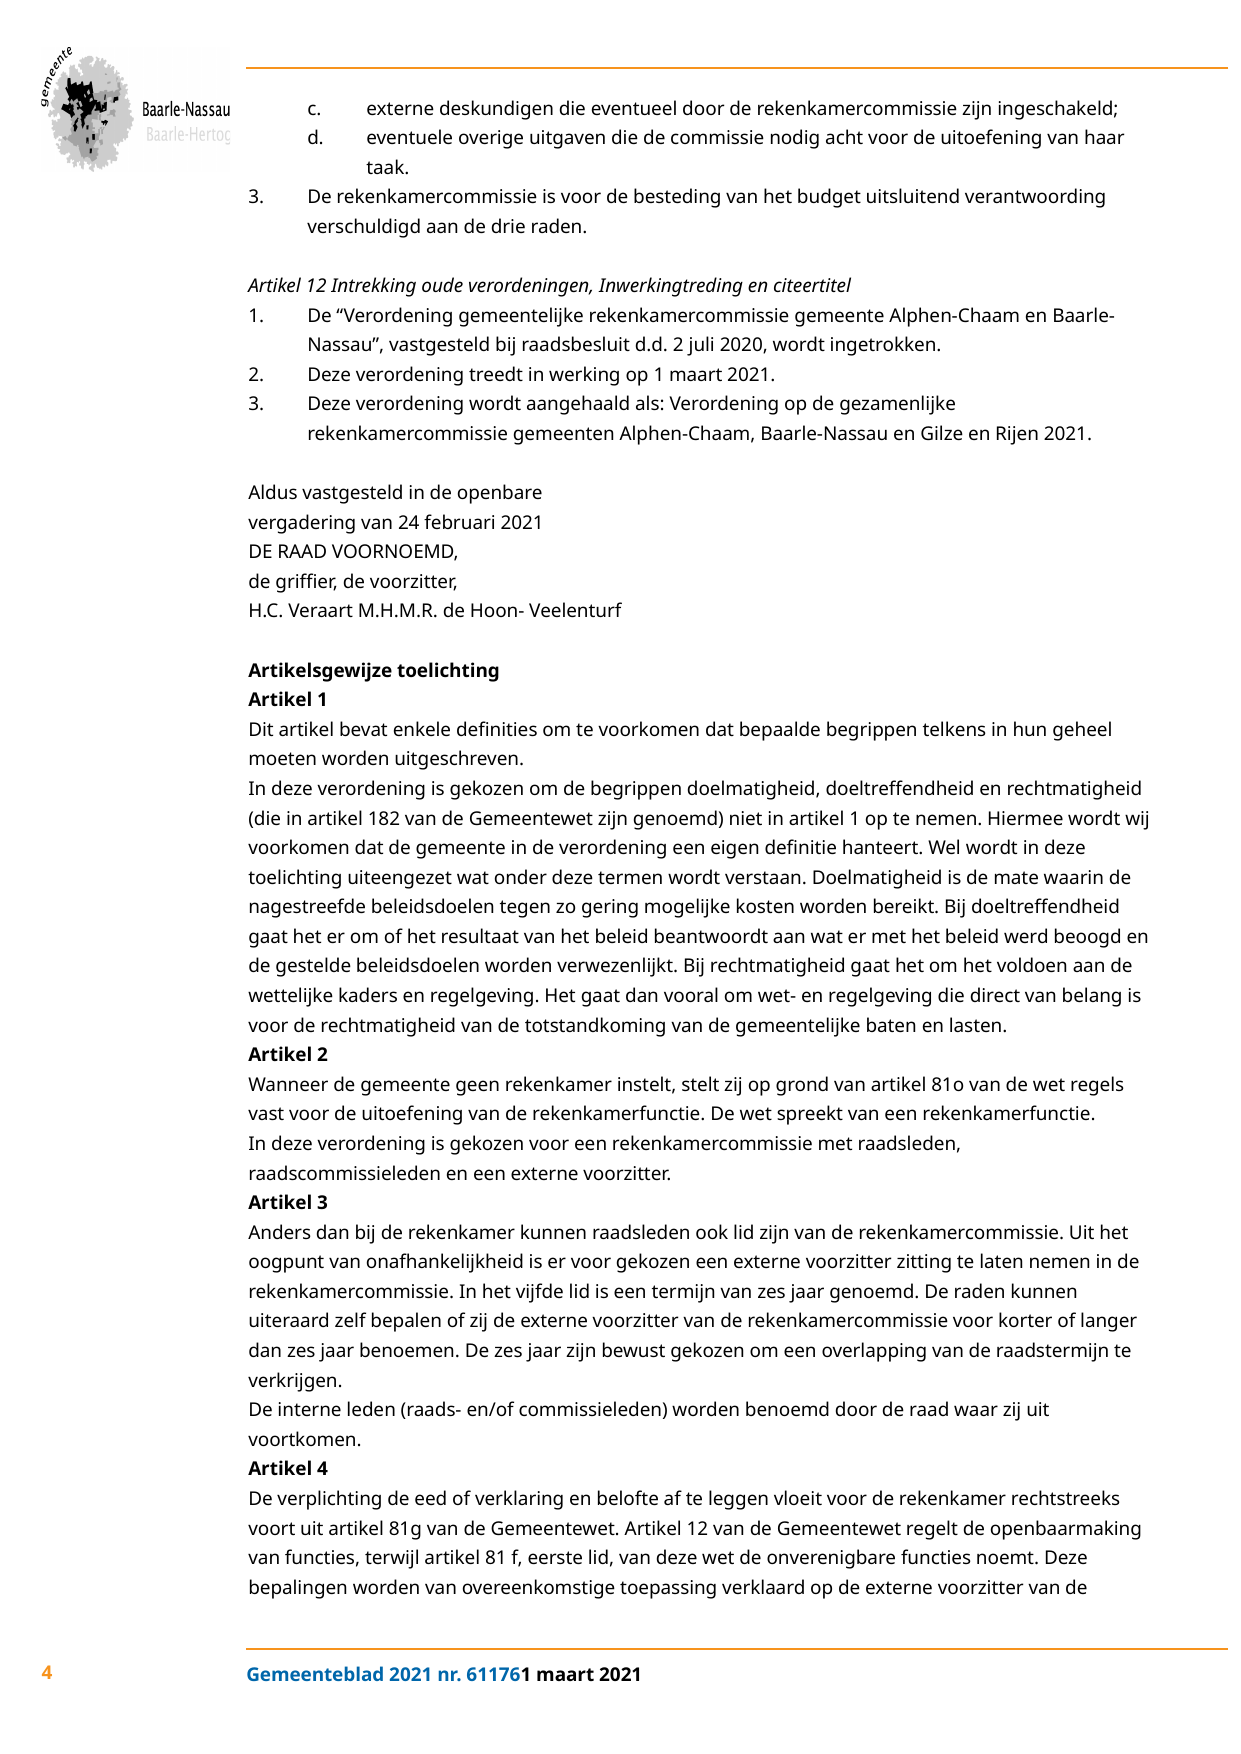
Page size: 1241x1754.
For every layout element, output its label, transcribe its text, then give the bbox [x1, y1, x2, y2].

text De interne leden (raads- en/of commissieleden) worden benoemd door de raad waar zij uit voortkomen. [248, 1396, 1152, 1452]
text Artikel 12 Intrekking oude verordeningen, Inwerkingtreding en citeertitel [248, 272, 1152, 298]
text Aldus vastgesteld in de openbare [248, 479, 1152, 505]
list externe deskundigen die eventueel door de rekenkamercommissie zijn ingeschakeld; [307, 95, 1152, 121]
text In deze verordening is gekozen om de begrippen doelmatigheid, doeltreffendheid en rechtmatigheid (die in artikel 182 van de Gemeentewet zijn genoemd) niet in artikel 1 op te nemen. Hiermee wordt wij voorkomen dat de gemeente in de verordening een eigen definitie hanteert. Wel wordt in deze toelichting uiteengezet wat onder deze termen wordt verstaan. Doelmatigheid is de mate waarin de nagestreefde beleidsdoelen tegen zo gering mogelijke kosten worden bereikt. Bij doeltreffendheid gaat het er om of het resultaat van het beleid beantwoordt aan wat er met het beleid werd beoogd en de gestelde beleidsdoelen worden verwezenlijkt. Bij rechtmatigheid gaat het om het voldoen aan de wettelijke kaders en regelgeving. Het gaat dan vooral om wet- en regelgeving die direct van belang is voor de rechtmatigheid van de totstandkoming van de gemeentelijke baten en lasten. [248, 775, 1152, 1038]
picture [41, 47, 231, 172]
text In deze verordening is gekozen voor een rekenkamercommissie met raadsleden, raadscommissieleden en een externe voorzitter. [248, 1130, 1152, 1186]
text DE RAAD VOORNOEMD, [248, 538, 1152, 564]
text Artikel 3 [248, 1189, 1152, 1215]
text de griffier, de voorzitter, [248, 568, 1152, 594]
text H.C. Veraart M.H.M.R. de Hoon- Veelenturf [248, 598, 1152, 623]
text Artikel 4 [248, 1456, 1152, 1481]
text Dit artikel bevat enkele definities om te voorkomen dat bepaalde begrippen telkens in hun geheel moeten worden uitgeschreven. [248, 716, 1152, 771]
list Deze verordening wordt aangehaald als: Verordening op de gezamenlijke rekenkamercommissie gemeenten Alphen-Chaam, Baarle-Nassau en Gilze en Rijen 2021. [248, 391, 1152, 446]
list De rekenkamercommissie is voor de besteding van het budget uitsluitend verantwoording verschuldigd aan de drie raden. [248, 183, 1152, 239]
text Artikel 2 [248, 1041, 1152, 1067]
list Deze verordening treedt in werking op 1 maart 2021. [248, 361, 1152, 387]
text Anders dan bij de rekenkamer kunnen raadsleden ook lid zijn van de rekenkamercommissie. Uit het oogpunt van onafhankelijkheid is er voor gekozen een externe voorzitter zitting te laten nemen in de rekenkamercommissie. In het vijfde lid is een termijn van zes jaar genoemd. De raden kunnen uiteraard zelf bepalen of zij de externe voorzitter van de rekenkamercommissie voor korter of langer dan zes jaar benoemen. De zes jaar zijn bewust gekozen om een overlapping van de raadstermijn te verkrijgen. [248, 1219, 1152, 1393]
list eventuele overige uitgaven die de commissie nodig acht voor de uitoefening van haar taak. [307, 124, 1152, 180]
text Wanneer de gemeente geen rekenkamer instelt, stelt zij op grond van artikel 81o van de wet regels vast voor de uitoefening van de rekenkamerfunctie. De wet spreekt van een rekenkamerfunctie. [248, 1071, 1152, 1126]
text De verplichting de eed of verklaring en belofte af te leggen vloeit voor de rekenkamer rechtstreeks voort uit artikel 81g van de Gemeentewet. Artikel 12 van de Gemeentewet regelt de openbaarmaking van functies, terwijl artikel 81 f, eerste lid, van deze wet de onverenigbare functies noemt. Deze bepalingen worden van overeenkomstige toepassing verklaard op de externe voorzitter van de [248, 1485, 1152, 1600]
text Artikelsgewijze toelichting [248, 657, 1152, 683]
text vergadering van 24 februari 2021 [248, 509, 1152, 535]
text Artikel 1 [248, 686, 1152, 712]
list De “Verordening gemeentelijke rekenkamercommissie gemeente Alphen-Chaam en Baarle-Nassau”, vastgesteld bij raadsbesluit d.d. 2 juli 2020, wordt ingetrokken. [248, 302, 1152, 357]
